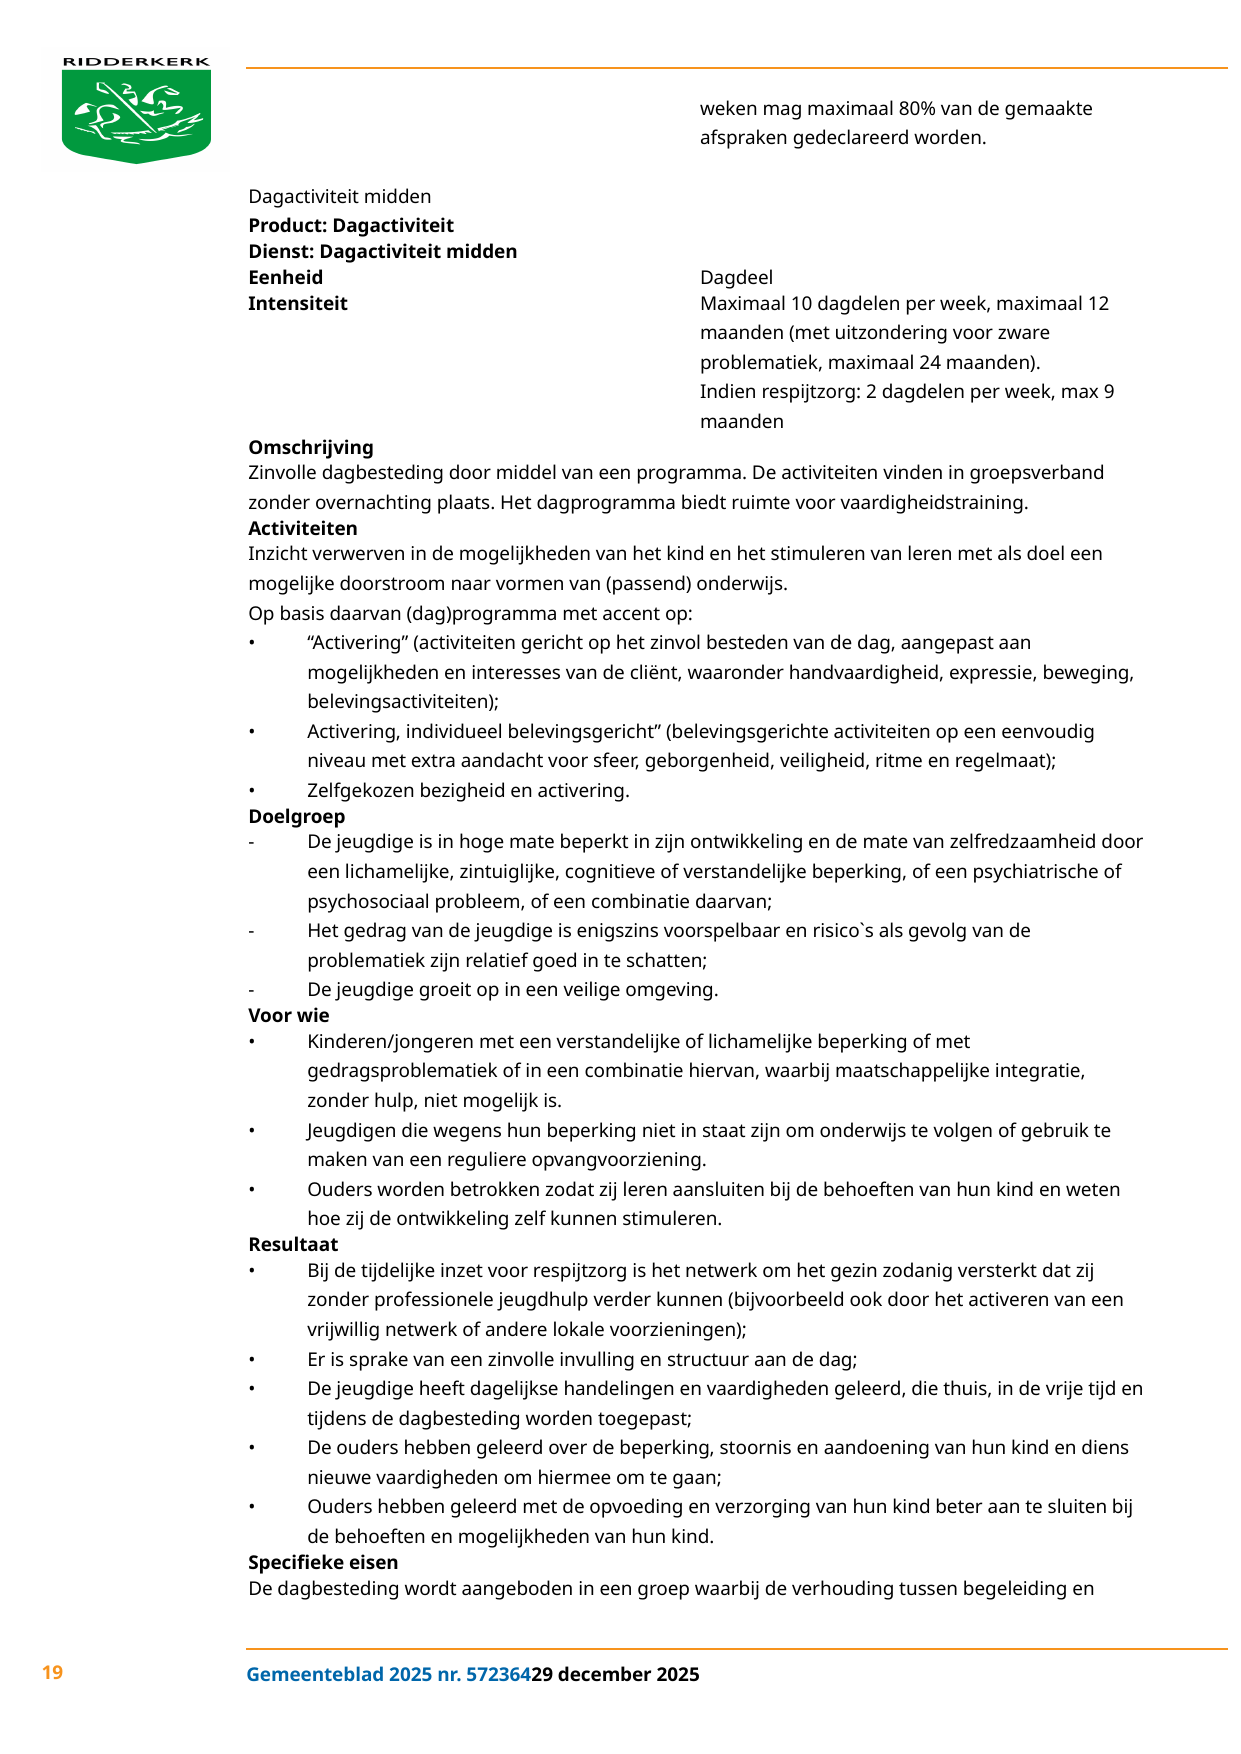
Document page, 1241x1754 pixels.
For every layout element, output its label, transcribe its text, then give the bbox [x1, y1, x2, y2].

text Dagactiviteit midden [248, 183, 1152, 209]
picture [41, 47, 231, 172]
table_cell Kinderen/jongeren met een verstandelijke of lichamelijke beperking of met gedragsproblematiek of in een combinatie hiervan, waarbij maatschappelijke integratie, zonder hulp, niet mogelijk is. Jeugdigen die wegens hun beperking niet in staat zijn om onderwijs te volgen of gebruik te maken van een reguliere opvangvoorziening. Ouders worden betrokken zodat zij leren aansluiten bij de behoeften van hun kind en weten hoe zij de ontwikkeling zelf kunnen stimuleren. [248, 1028, 1152, 1231]
table_cell Activiteiten [248, 515, 1152, 541]
table_cell [700, 1003, 1152, 1028]
table_cell Inzicht verwerven in de mogelijkheden van het kind en het stimuleren van leren met als doel een mogelijke doorstroom naar vormen van (passend) onderwijs. Op basis daarvan (dag)programma met accent op: “Activering” (activiteiten gericht op het zinvol besteden van de dag, aangepast aan mogelijkheden en interesses van de cliënt, waaronder handvaardigheid, expressie, beweging, belevingsactiviteiten); Activering, individueel belevingsgericht” (belevingsgerichte activiteiten op een eenvoudig niveau met extra aandacht voor sfeer, geborgenheid, veiligheid, ritme en regelmaat); Zelfgekozen bezigheid en activering. [248, 541, 1152, 803]
table_cell Bij de tijdelijke inzet voor respijtzorg is het netwerk om het gezin zodanig versterkt dat zij zonder professionele jeugdhulp verder kunnen (bijvoorbeeld ook door het activeren van een vrijwillig netwerk of andere lokale voorzieningen); Er is sprake van een zinvolle invulling en structuur aan de dag; De jeugdige heeft dagelijkse handelingen en vaardigheden geleerd, die thuis, in de vrije tijd en tijdens de dagbesteding worden toegepast; De ouders hebben geleerd over de beperking, stoornis en aandoening van hun kind en diens nieuwe vaardigheden om hiermee om te gaan; Ouders hebben geleerd met de opvoeding en verzorging van hun kind beter aan te sluiten bij de behoeften en mogelijkheden van hun kind. [248, 1257, 1152, 1549]
table_cell Zinvolle dagbesteding door middel van een programma. De activiteiten vinden in groepsverband zonder overnachting plaats. Het dagprogramma biedt ruimte voor vaardigheidstraining. [248, 460, 1152, 515]
table_cell Eenheid [248, 264, 700, 290]
table_cell Dagdeel [700, 264, 1152, 290]
table_cell Doelgroep [248, 803, 1152, 829]
table_cell Maximaal 10 dagdelen per week, maximaal 12 maanden (met uitzondering voor zware problematiek, maximaal 24 maanden). Indien respijtzorg: 2 dagdelen per week, max 9 maanden [700, 290, 1152, 434]
table_cell Omschrijving [248, 434, 1152, 459]
table_cell Intensiteit [248, 290, 700, 434]
table_cell De dagbesteding wordt aangeboden in een groep waarbij de verhouding tussen begeleiding en [248, 1575, 1152, 1601]
table_cell Resultaat [248, 1231, 1152, 1257]
table_cell [248, 95, 700, 150]
table_cell De jeugdige is in hoge mate beperkt in zijn ontwikkeling en de mate van zelfredzaamheid door een lichamelijke, zintuiglijke, cognitieve of verstandelijke beperking, of een psychiatrische of psychosociaal probleem, of een combinatie daarvan; Het gedrag van de jeugdige is enigszins voorspelbaar en risico`s als gevolg van de problematiek zijn relatief goed in te schatten; De jeugdige groeit op in een veilige omgeving. [248, 829, 1152, 1002]
table_cell weken mag maximaal 80% van de gemaakte afspraken gedeclareerd worden. [700, 95, 1152, 150]
table_header Product: Dagactiviteit [248, 213, 1152, 238]
table_cell Specifieke eisen [248, 1549, 1152, 1575]
table_cell Dienst: Dagactiviteit midden [248, 238, 1152, 264]
table_cell Voor wie [248, 1003, 700, 1028]
